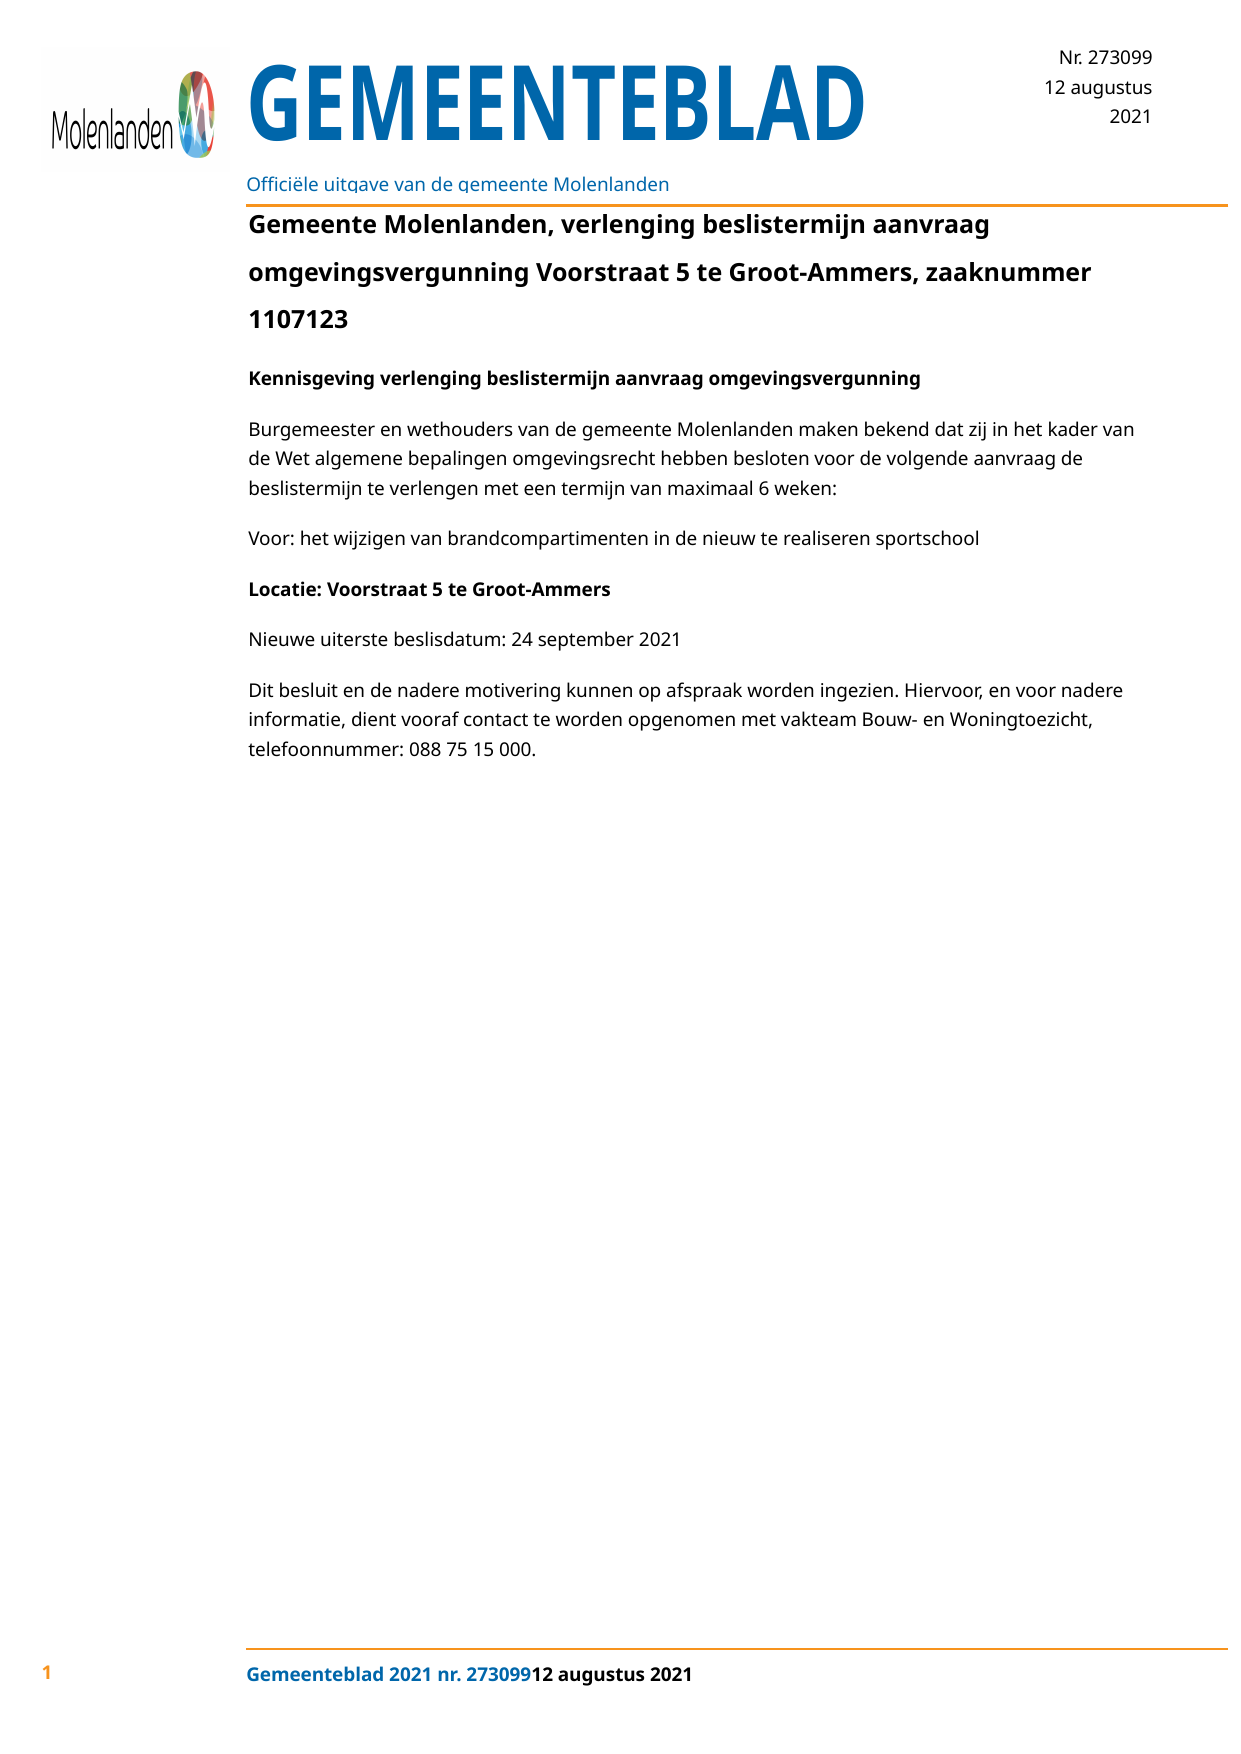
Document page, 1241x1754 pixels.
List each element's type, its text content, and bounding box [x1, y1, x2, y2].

picture [41, 47, 231, 172]
text Burgemeester en wethouders van de gemeente Molenlanden maken bekend dat zij in het kader van de Wet algemene bepalingen omgevingsrecht hebben besloten voor de volgende aanvraag de beslistermijn te verlengen met een termijn van maximaal 6 weken: [248, 416, 1152, 501]
text Locatie: Voorstraat 5 te Groot-Ammers [248, 576, 1152, 602]
text Gemeente Molenlanden, verlenging beslistermijn aanvraag omgevingsvergunning Voorstraat 5 te Groot-Ammers, zaaknummer 1107123 [248, 207, 1152, 336]
text Kennisgeving verlenging beslistermijn aanvraag omgevingsvergunning [248, 366, 1152, 391]
text Nieuwe uiterste beslisdatum: 24 september 2021 [248, 626, 1152, 652]
text Dit besluit en de nadere motivering kunnen op afspraak worden ingezien. Hiervoor, en voor nadere informatie, dient vooraf contact te worden opgenomen met vakteam Bouw- en Woningtoezicht, telefoonnummer: 088 75 15 000. [248, 677, 1152, 762]
text Voor: het wijzigen van brandcompartimenten in de nieuw te realiseren sportschool [248, 526, 1152, 551]
